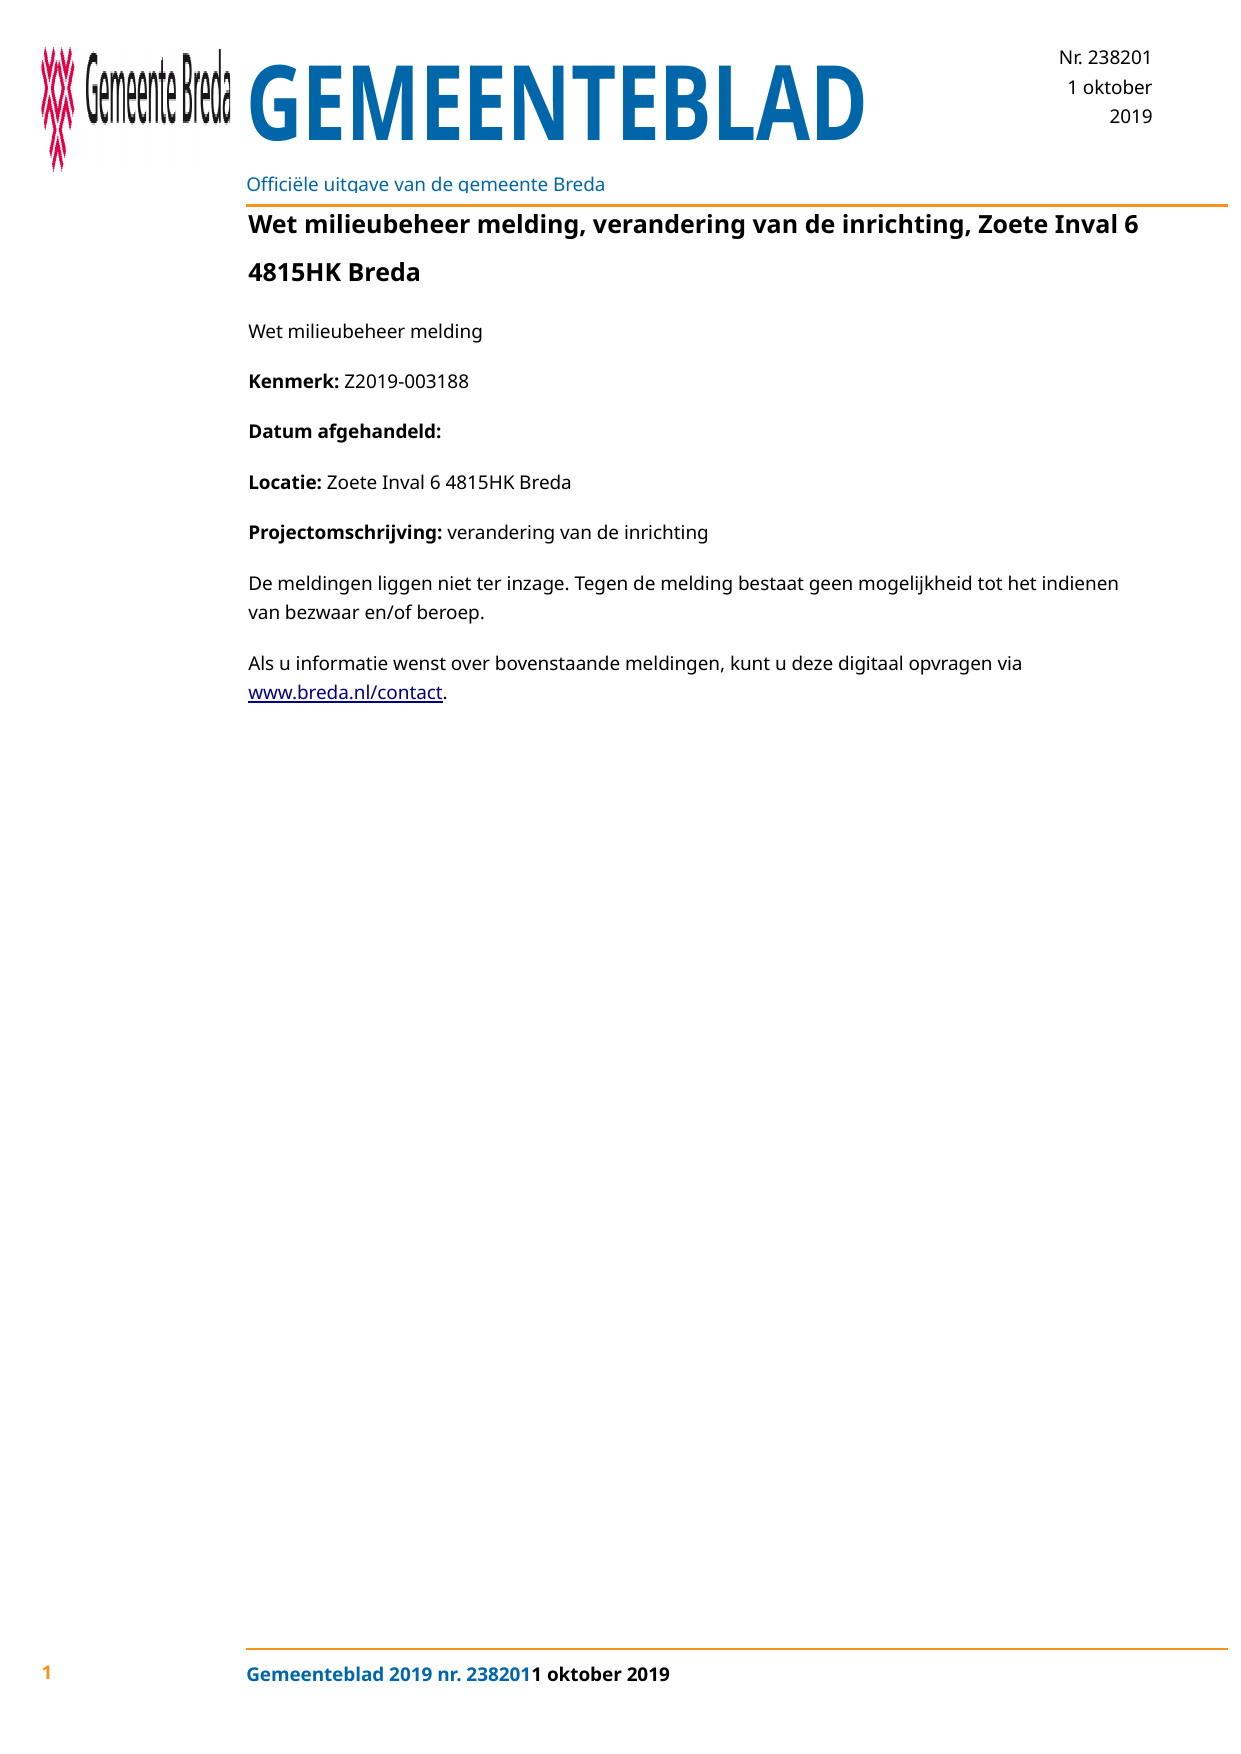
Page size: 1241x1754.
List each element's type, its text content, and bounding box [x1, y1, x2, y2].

text Kenmerk: Z2019-003188 [248, 368, 1152, 394]
text Locatie: Zoete Inval 6 4815HK Breda [248, 469, 1152, 495]
text De meldingen liggen niet ter inzage. Tegen de melding bestaat geen mogelijkheid tot het indienen van bezwaar en/of beroep. [248, 570, 1152, 625]
text Wet milieubeheer melding, verandering van de inrichting, Zoete Inval 6 4815HK Breda [248, 207, 1152, 288]
text Datum afgehandeld: [248, 419, 1152, 444]
text Wet milieubeheer melding [248, 318, 1152, 344]
text Projectomschrijving: verandering van de inrichting [248, 519, 1152, 545]
text Als u informatie wenst over bovenstaande meldingen, kunt u deze digitaal opvragen via www.breda.nl/contact. [248, 650, 1152, 705]
picture [41, 47, 231, 172]
